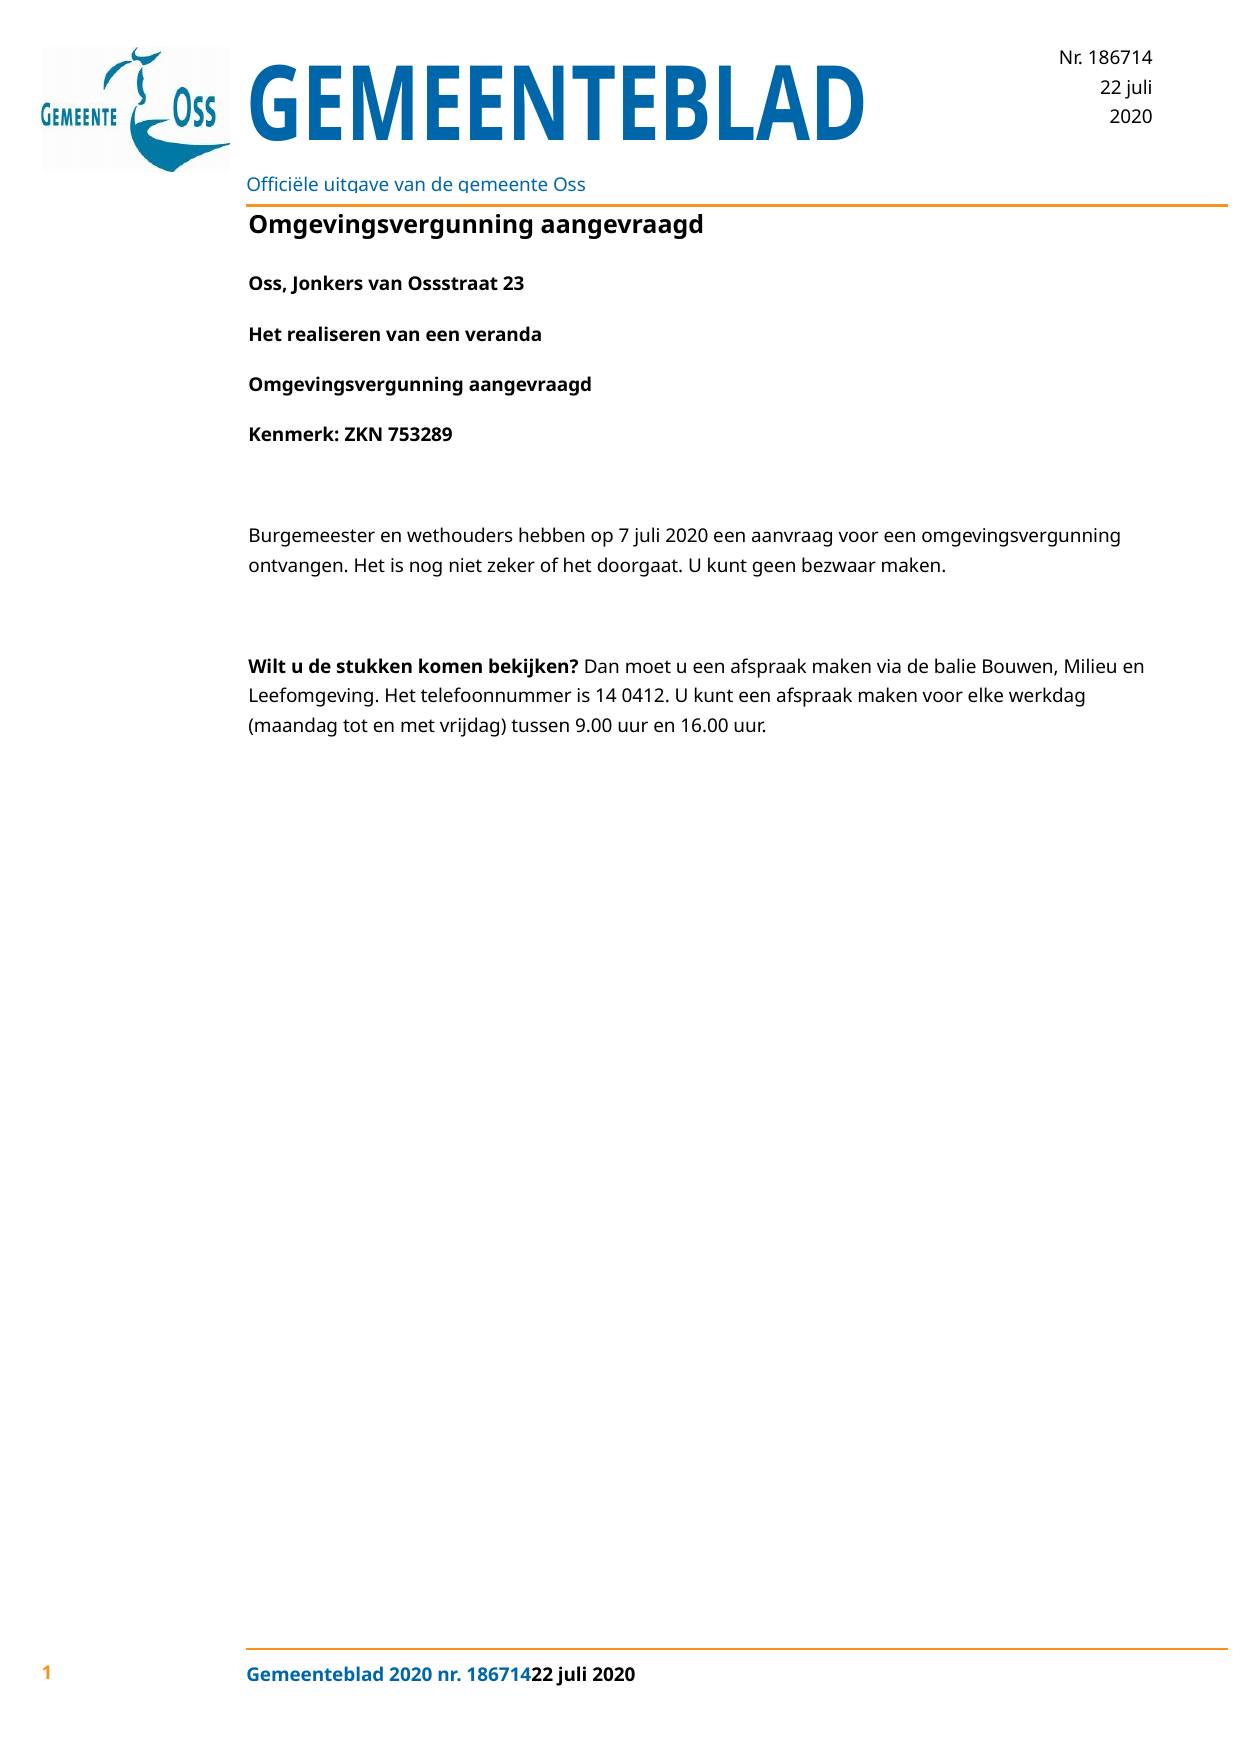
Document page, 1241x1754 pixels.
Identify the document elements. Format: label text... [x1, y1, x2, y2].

text Omgevingsvergunning aangevraagd [248, 207, 1152, 241]
text Burgemeester en wethouders hebben op 7 juli 2020 een aanvraag voor een omgevingsvergunning ontvangen. Het is nog niet zeker of het doorgaat. U kunt geen bezwaar maken. [248, 522, 1152, 578]
text Omgevingsvergunning aangevraagd [248, 371, 1152, 397]
text Wilt u de stukken komen bekijken? Dan moet u een afspraak maken via de balie Bouwen, Milieu en Leefomgeving. Het telefoonnummer is 14 0412. U kunt een afspraak maken voor elke werkdag (maandag tot en met vrijdag) tussen 9.00 uur en 16.00 uur. [248, 653, 1152, 738]
text Het realiseren van een veranda [248, 321, 1152, 346]
text Kenmerk: ZKN 753289 [248, 422, 1152, 447]
text Oss, Jonkers van Ossstraat 23 [248, 270, 1152, 296]
picture [41, 47, 231, 172]
